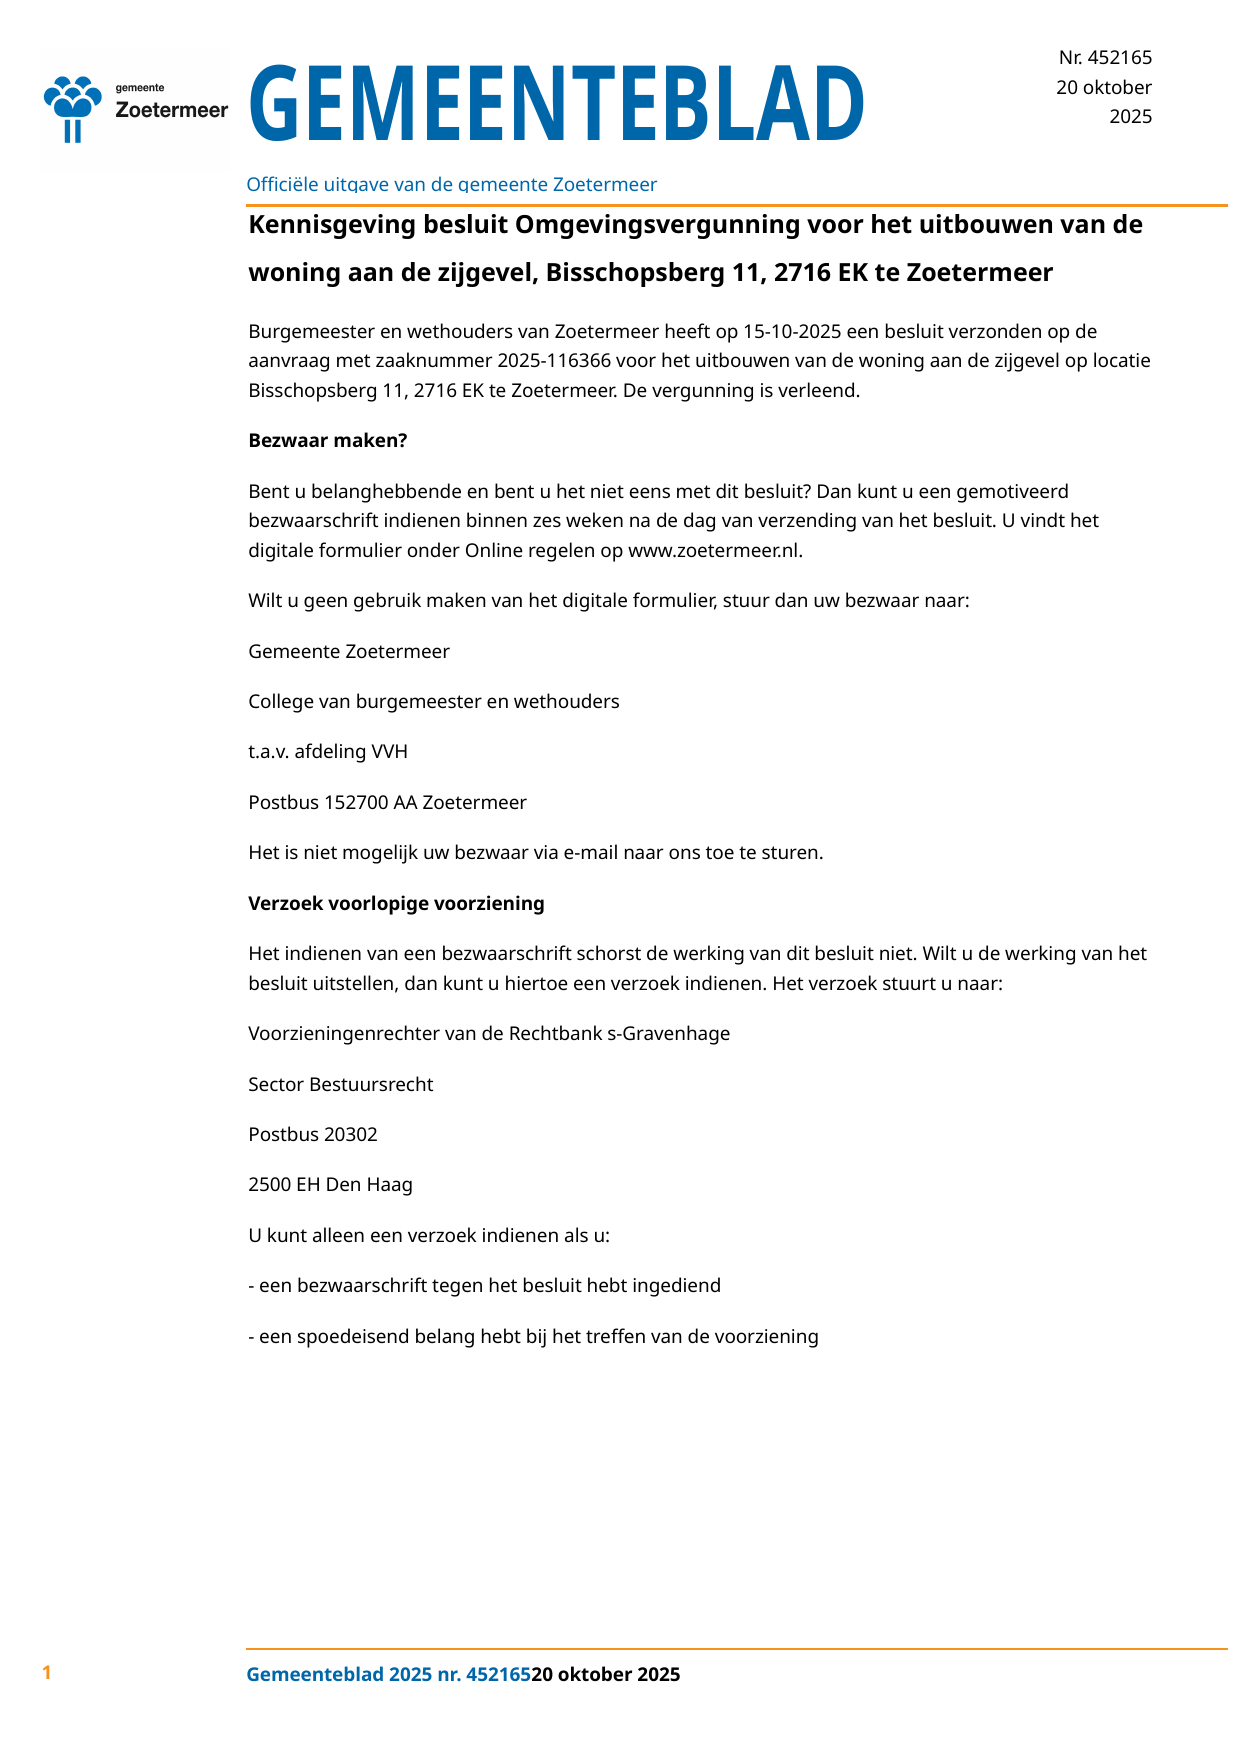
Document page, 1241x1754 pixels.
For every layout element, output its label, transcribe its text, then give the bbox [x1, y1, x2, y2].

text - een bezwaarschrift tegen het besluit hebt ingediend [248, 1272, 1152, 1298]
text - een spoedeisend belang hebt bij het treffen van de voorziening [248, 1323, 1152, 1349]
text Kennisgeving besluit Omgevingsvergunning voor het uitbouwen van de woning aan de zijgevel, Bisschopsberg 11, 2716 EK te Zoetermeer [248, 207, 1152, 288]
text Gemeente Zoetermeer [248, 638, 1152, 664]
text College van burgemeester en wethouders [248, 688, 1152, 714]
text Postbus 20302 [248, 1121, 1152, 1147]
text t.a.v. afdeling VVH [248, 739, 1152, 764]
text Wilt u geen gebruik maken van het digitale formulier, stuur dan uw bezwaar naar: [248, 587, 1152, 613]
text Bent u belanghebbende en bent u het niet eens met dit besluit? Dan kunt u een gemotiveerd bezwaarschrift indienen binnen zes weken na de dag van verzending van het besluit. U vindt het digitale formulier onder Online regelen op www.zoetermeer.nl. [248, 478, 1152, 563]
text Sector Bestuursrecht [248, 1071, 1152, 1097]
text 2500 EH Den Haag [248, 1172, 1152, 1197]
text Voorzieningenrechter van de Rechtbank s-Gravenhage [248, 1020, 1152, 1046]
text Postbus 152700 AA Zoetermeer [248, 789, 1152, 815]
text Het is niet mogelijk uw bezwaar via e-mail naar ons toe te sturen. [248, 839, 1152, 865]
picture [41, 47, 231, 172]
text U kunt alleen een verzoek indienen als u: [248, 1222, 1152, 1248]
text Burgemeester en wethouders van Zoetermeer heeft op 15-10-2025 een besluit verzonden op de aanvraag met zaaknummer 2025-116366 voor het uitbouwen van de woning aan de zijgevel op locatie Bisschopsberg 11, 2716 EK te Zoetermeer. De vergunning is verleend. [248, 318, 1152, 403]
text Het indienen van een bezwaarschrift schorst de werking van dit besluit niet. Wilt u de werking van het besluit uitstellen, dan kunt u hiertoe een verzoek indienen. Het verzoek stuurt u naar: [248, 940, 1152, 996]
text Bezwaar maken? [248, 427, 1152, 453]
text Verzoek voorlopige voorziening [248, 890, 1152, 916]
